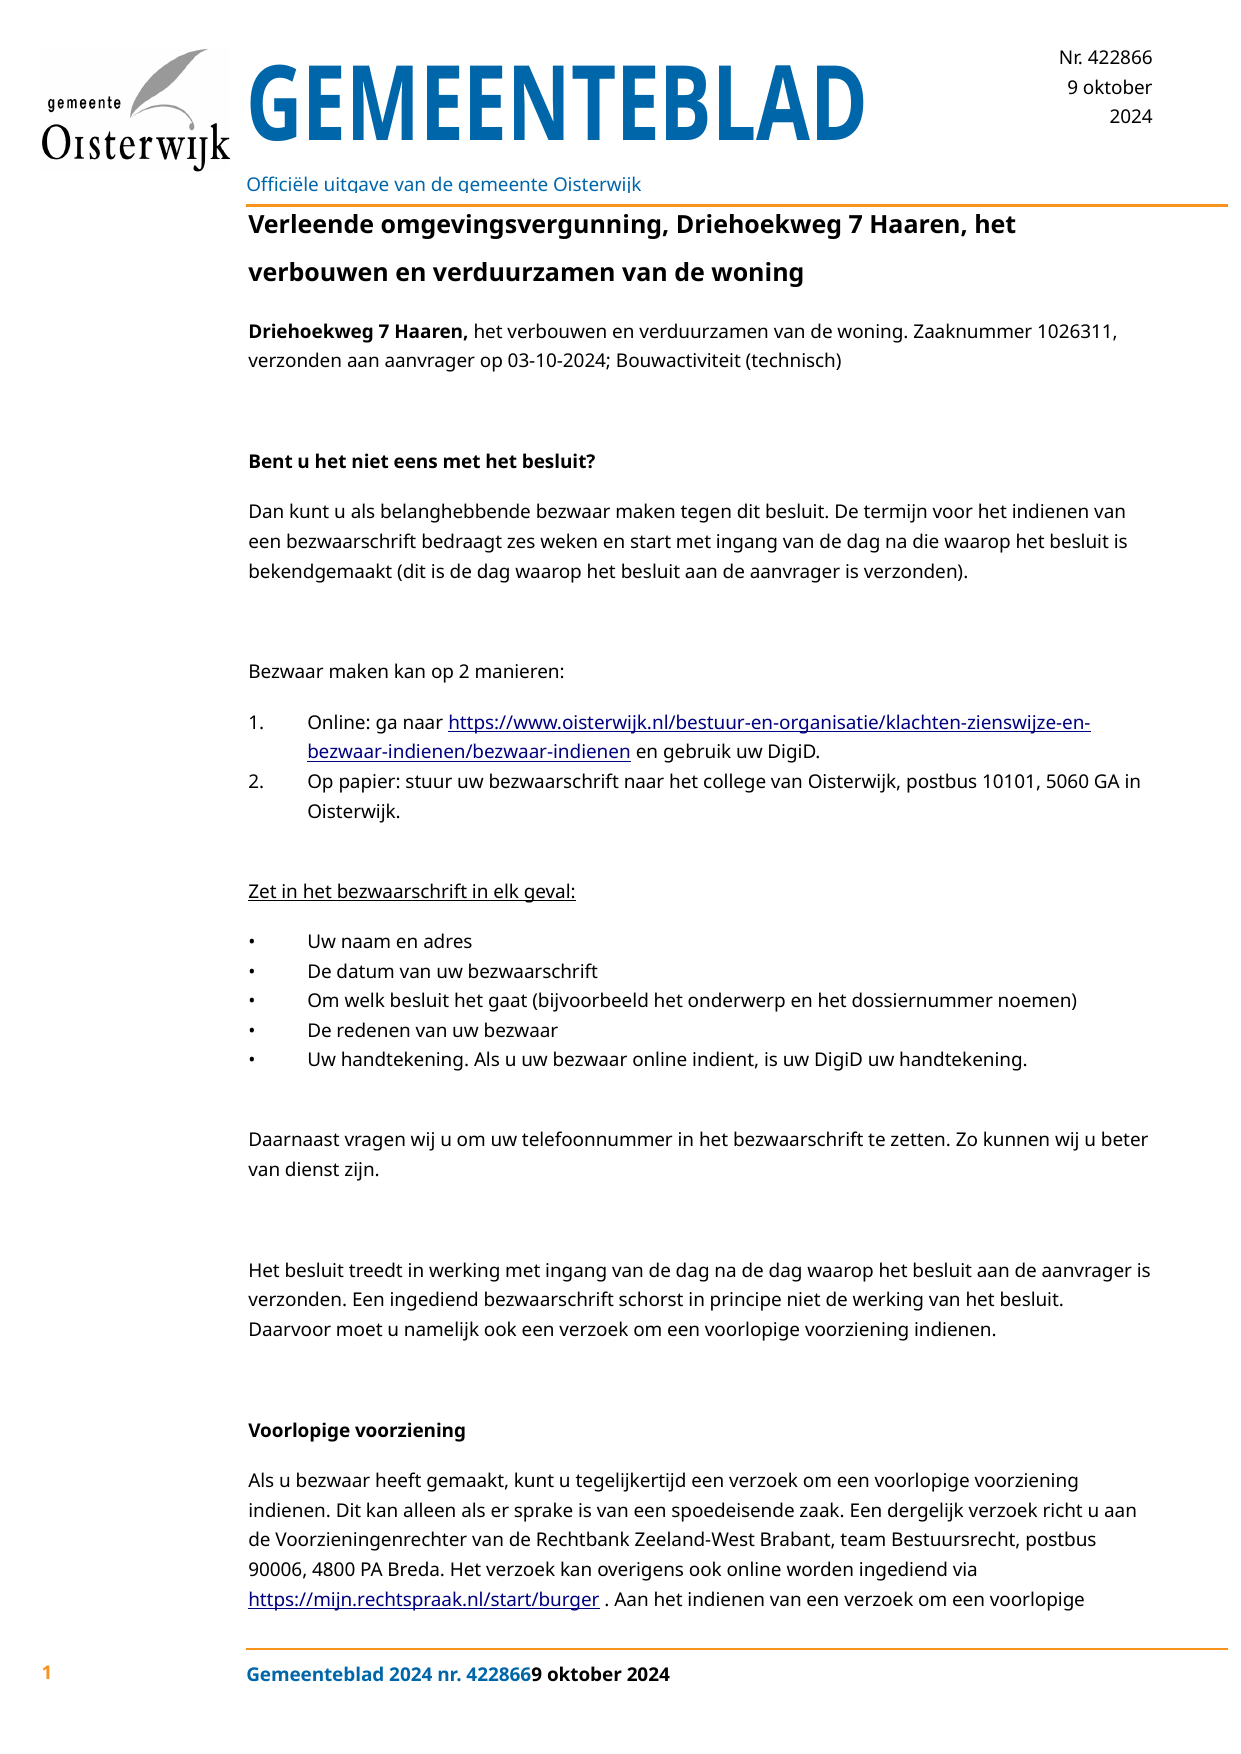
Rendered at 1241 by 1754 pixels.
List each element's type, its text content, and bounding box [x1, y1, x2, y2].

text Driehoekweg 7 Haaren, het verbouwen en verduurzamen van de woning. Zaaknummer 1026311, verzonden aan aanvrager op 03-10-2024; Bouwactiviteit (technisch) [248, 318, 1152, 373]
list Om welk besluit het gaat (bijvoorbeeld het onderwerp en het dossiernummer noemen) [248, 987, 1152, 1013]
list De redenen van uw bezwaar [248, 1017, 1152, 1043]
text Bent u het niet eens met het besluit? [248, 448, 1152, 474]
text Bezwaar maken kan op 2 manieren: [248, 659, 1152, 684]
text Zet in het bezwaarschrift in elk geval: [248, 878, 1152, 904]
list Op papier: stuur uw bezwaarschrift naar het college van Oisterwijk, postbus 10101, 5060 GA in Oisterwijk. [248, 768, 1152, 824]
list De datum van uw bezwaarschrift [248, 958, 1152, 984]
text Als u bezwaar heeft gemaakt, kunt u tegelijkertijd een verzoek om een voorlopige voorziening indienen. Dit kan alleen als er sprake is van een spoedeisende zaak. Een dergelijk verzoek richt u aan de Voorzieningenrechter van de Rechtbank Zeeland-West Brabant, team Bestuursrecht, postbus 90006, 4800 PA Breda. Het verzoek kan overigens ook online worden ingediend via https://mijn.rechtspraak.nl/start/burger . Aan het indienen van een verzoek om een voorlopige [248, 1467, 1152, 1612]
picture [41, 47, 231, 172]
list Uw handtekening. Als u uw bezwaar online indient, is uw DigiD uw handtekening. [248, 1047, 1152, 1072]
text Voorlopige voorziening [248, 1417, 1152, 1443]
text Verleende omgevingsvergunning, Driehoekweg 7 Haaren, het verbouwen en verduurzamen van de woning [248, 207, 1152, 288]
text Het besluit treedt in werking met ingang van de dag na de dag waarop het besluit aan de aanvrager is verzonden. Een ingediend bezwaarschrift schorst in principe niet de werking van het besluit. Daarvoor moet u namelijk ook een verzoek om een voorlopige voorziening indienen. [248, 1257, 1152, 1342]
text Dan kunt u als belanghebbende bezwaar maken tegen dit besluit. De termijn voor het indienen van een bezwaarschrift bedraagt zes weken en start met ingang van de dag na die waarop het besluit is bekendgemaakt (dit is de dag waarop het besluit aan de aanvrager is verzonden). [248, 499, 1152, 584]
list Online: ga naar https://www.oisterwijk.nl/bestuur-en-organisatie/klachten-zienswijze-en-bezwaar-indienen/bezwaar-indienen en gebruik uw DigiD. [248, 709, 1152, 764]
text Daarnaast vragen wij u om uw telefoonnummer in het bezwaarschrift te zetten. Zo kunnen wij u beter van dienst zijn. [248, 1127, 1152, 1182]
list Uw naam en adres [248, 928, 1152, 954]
